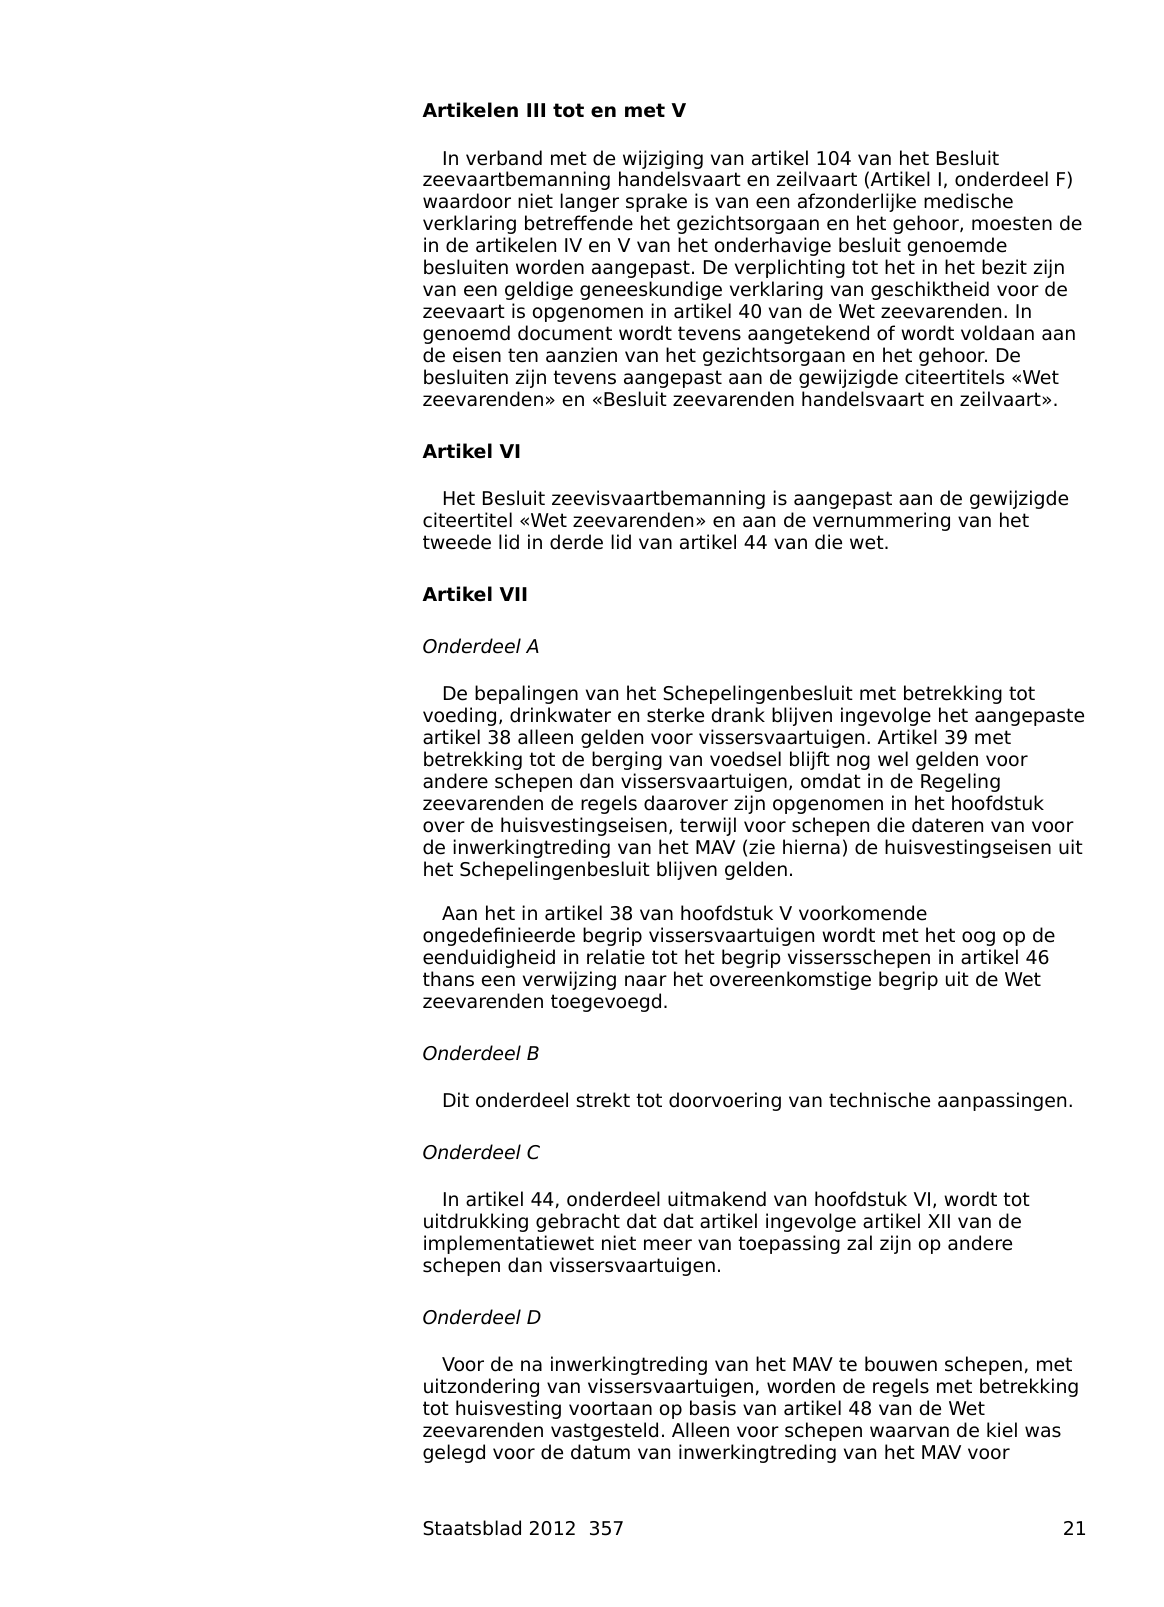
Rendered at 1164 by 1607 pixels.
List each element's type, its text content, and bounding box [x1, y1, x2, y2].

subtitle Artikelen III tot en met V [422, 100, 1087, 122]
text Dit onderdeel strekt tot doorvoering van technische aanpassingen. [422, 1090, 1087, 1112]
text Het Besluit zeevisvaartbemanning is aangepast aan de gewijzigde citeertitel «Wet zeevarenden» en aan de vernummering van het tweede lid in derde lid van artikel 44 van die wet. [422, 488, 1087, 554]
subtitle Onderdeel D [422, 1307, 1087, 1329]
text In verband met de wijziging van artikel 104 van het Besluit zeevaartbemanning handelsvaart en zeilvaart (Artikel I, onderdeel F) waardoor niet langer sprake is van een afzonderlijke medische verklaring betreffende het gezichtsorgaan en het gehoor, moesten de in de artikelen IV en V van het onderhavige besluit genoemde besluiten worden aangepast. De verplichting tot het in het bezit zijn van een geldige geneeskundige verklaring van geschiktheid voor de zeevaart is opgenomen in artikel 40 van de Wet zeevarenden. In genoemd document wordt tevens aangetekend of wordt voldaan aan de eisen ten aanzien van het gezichtsorgaan en het gehoor. De besluiten zijn tevens aangepast aan de gewijzigde citeertitels «Wet zeevarenden» en «Besluit zeevarenden handelsvaart en zeilvaart». [422, 147, 1087, 411]
subtitle Onderdeel A [422, 636, 1087, 658]
subtitle Artikel VI [422, 441, 1087, 463]
text Aan het in artikel 38 van hoofdstuk V voorkomende ongedefinieerde begrip vissersvaartuigen wordt met het oog op de eenduidigheid in relatie tot het begrip vissersschepen in artikel 46 thans een verwijzing naar het overeenkomstige begrip uit de Wet zeevarenden toegevoegd. [422, 903, 1087, 1013]
subtitle Onderdeel B [422, 1043, 1087, 1065]
text De bepalingen van het Schepelingenbesluit met betrekking tot voeding, drinkwater en sterke drank blijven ingevolge het aangepaste artikel 38 alleen gelden voor vissersvaartuigen. Artikel 39 met betrekking tot de berging van voedsel blijft nog wel gelden voor andere schepen dan vissersvaartuigen, omdat in de Regeling zeevarenden de regels daarover zijn opgenomen in het hoofdstuk over de huisvestingseisen, terwijl voor schepen die dateren van voor de inwerkingtreding van het MAV (zie hierna) de huisvestingseisen uit het Schepelingenbesluit blijven gelden. [422, 683, 1087, 881]
subtitle Artikel VII [422, 584, 1087, 606]
text In artikel 44, onderdeel uitmakend van hoofdstuk VI, wordt tot uitdrukking gebracht dat dat artikel ingevolge artikel XII van de implementatiewet niet meer van toepassing zal zijn op andere schepen dan vissersvaartuigen. [422, 1189, 1087, 1277]
text Voor de na inwerkingtreding van het MAV te bouwen schepen, met uitzondering van vissersvaartuigen, worden de regels met betrekking tot huisvesting voortaan op basis van artikel 48 van de Wet zeevarenden vastgesteld. Alleen voor schepen waarvan de kiel was gelegd voor de datum van inwerkingtreding van het MAV voor [422, 1354, 1087, 1464]
subtitle Onderdeel C [422, 1142, 1087, 1164]
